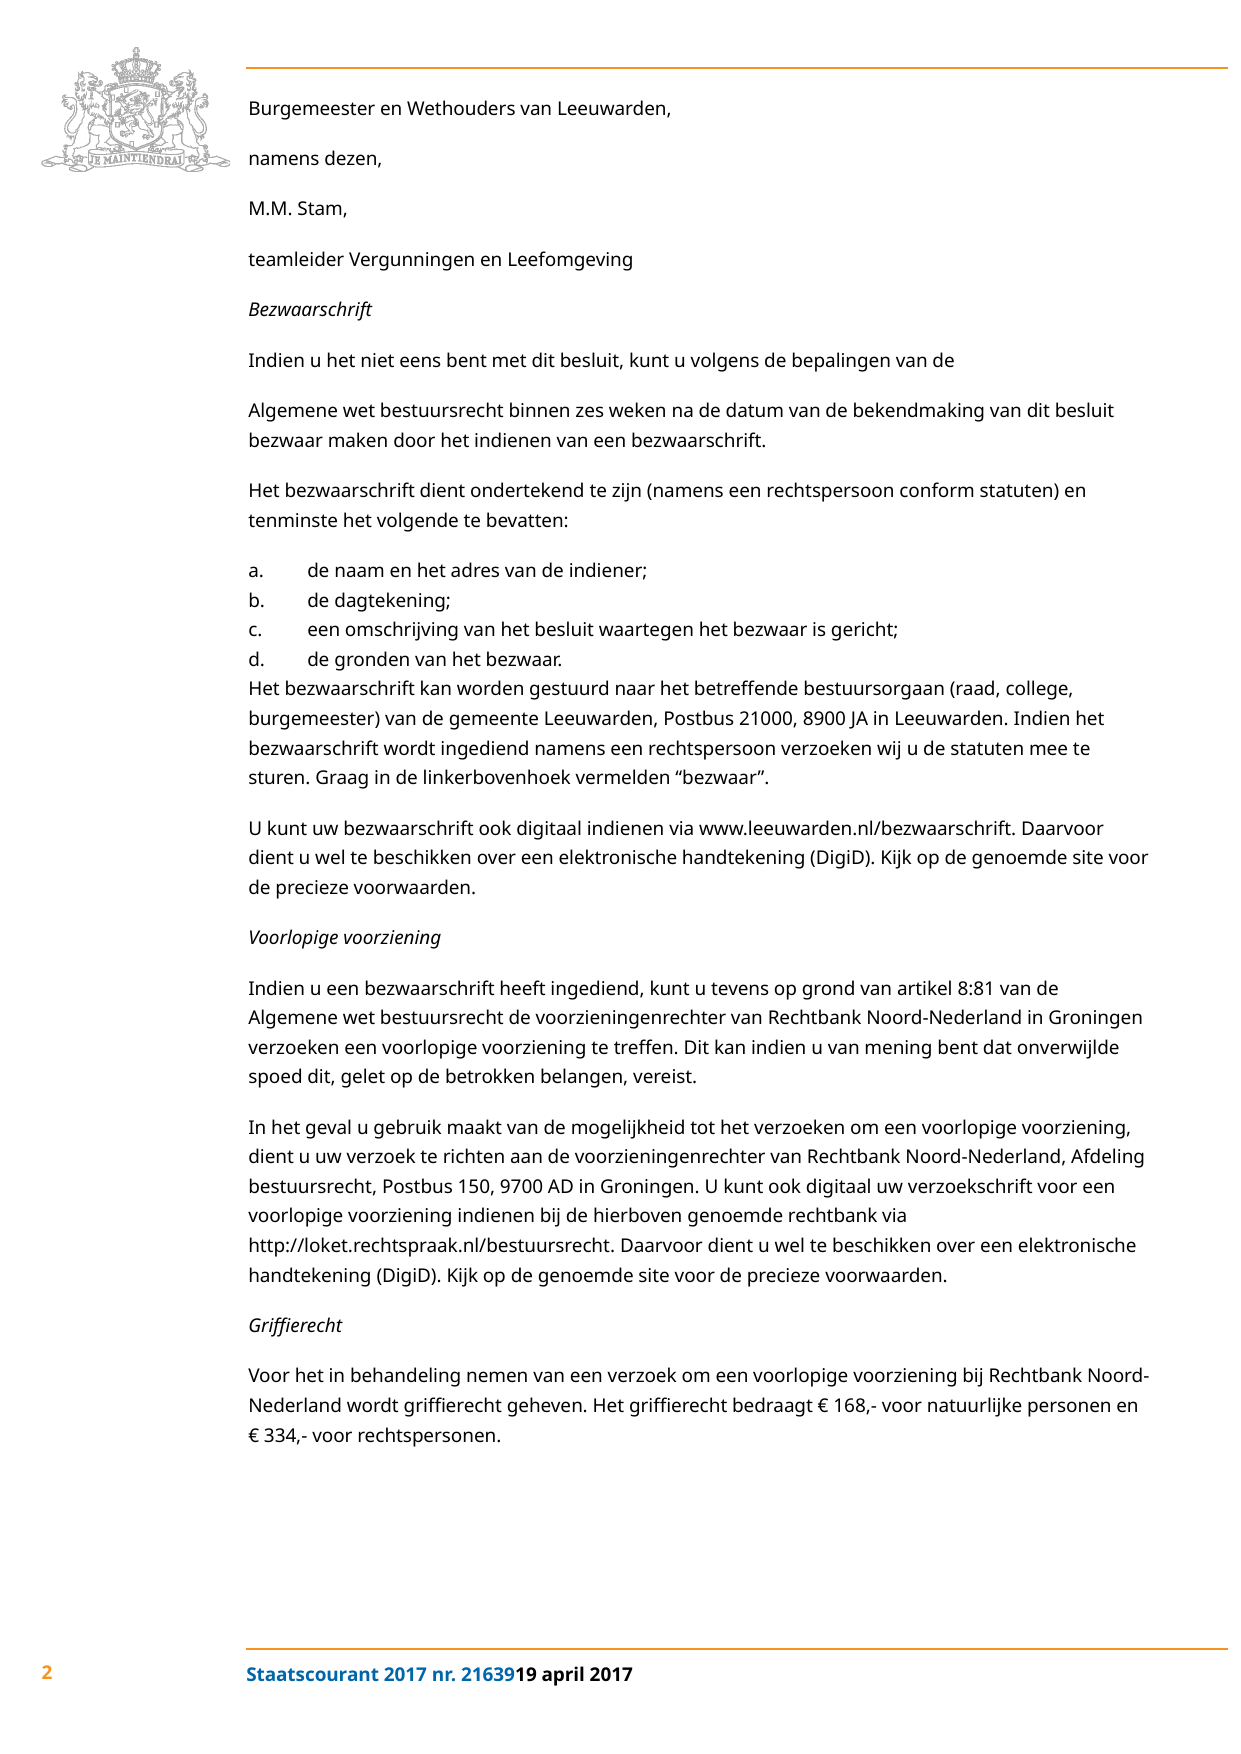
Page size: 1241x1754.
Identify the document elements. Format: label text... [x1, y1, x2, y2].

list de gronden van het bezwaar. [248, 646, 1152, 672]
text Het bezwaarschrift kan worden gestuurd naar het betreffende bestuursorgaan (raad, college, burgemeester) van de gemeente Leeuwarden, Postbus 21000, 8900 JA in Leeuwarden. Indien het bezwaarschrift wordt ingediend namens een rechtspersoon verzoeken wij u de statuten mee te sturen. Graag in de linkerbovenhoek vermelden “bezwaar”. [248, 676, 1152, 790]
text Bezwaarschrift [248, 296, 1152, 322]
text Griffierecht [248, 1312, 1152, 1338]
text U kunt uw bezwaarschrift ook digitaal indienen via www.leeuwarden.nl/bezwaarschrift. Daarvoor dient u wel te beschikken over een elektronische handtekening (DigiD). Kijk op de genoemde site voor de precieze voorwaarden. [248, 815, 1152, 900]
text Indien u een bezwaarschrift heeft ingediend, kunt u tevens op grond van artikel 8:81 van de Algemene wet bestuursrecht de voorzieningenrechter van Rechtbank Noord-Nederland in Groningen verzoeken een voorlopige voorziening te treffen. Dit kan indien u van mening bent dat onverwijlde spoed dit, gelet op de betrokken belangen, vereist. [248, 975, 1152, 1089]
text Voor het in behandeling nemen van een verzoek om een voorlopige voorziening bij Rechtbank Noord-Nederland wordt griffierecht geheven. Het griffierecht bedraagt € 168,- voor natuurlijke personen en € 334,- voor rechtspersonen. [248, 1363, 1152, 1448]
text namens dezen, [248, 145, 1152, 171]
text teamleider Vergunningen en Leefomgeving [248, 246, 1152, 272]
text M.M. Stam, [248, 196, 1152, 221]
picture [41, 47, 231, 172]
list een omschrijving van het besluit waartegen het bezwaar is gericht; [248, 616, 1152, 642]
text Voorlopige voorziening [248, 924, 1152, 950]
text In het geval u gebruik maakt van de mogelijkheid tot het verzoeken om een voorlopige voorziening, dient u uw verzoek te richten aan de voorzieningenrechter van Rechtbank Noord-Nederland, Afdeling bestuursrecht, Postbus 150, 9700 AD in Groningen. U kunt ook digitaal uw verzoekschrift voor een voorlopige voorziening indienen bij de hierboven genoemde rechtbank via http://loket.rechtspraak.nl/bestuursrecht. Daarvoor dient u wel te beschikken over een elektronische handtekening (DigiD). Kijk op de genoemde site voor de precieze voorwaarden. [248, 1114, 1152, 1288]
text Algemene wet bestuursrecht binnen zes weken na de datum van de bekendmaking van dit besluit bezwaar maken door het indienen van een bezwaarschrift. [248, 397, 1152, 453]
list de naam en het adres van de indiener; [248, 557, 1152, 583]
list de dagtekening; [248, 587, 1152, 613]
text Burgemeester en Wethouders van Leeuwarden, [248, 95, 1152, 121]
text Indien u het niet eens bent met dit besluit, kunt u volgens de bepalingen van de [248, 347, 1152, 373]
text Het bezwaarschrift dient ondertekend te zijn (namens een rechtspersoon conform statuten) en tenminste het volgende te bevatten: [248, 477, 1152, 533]
